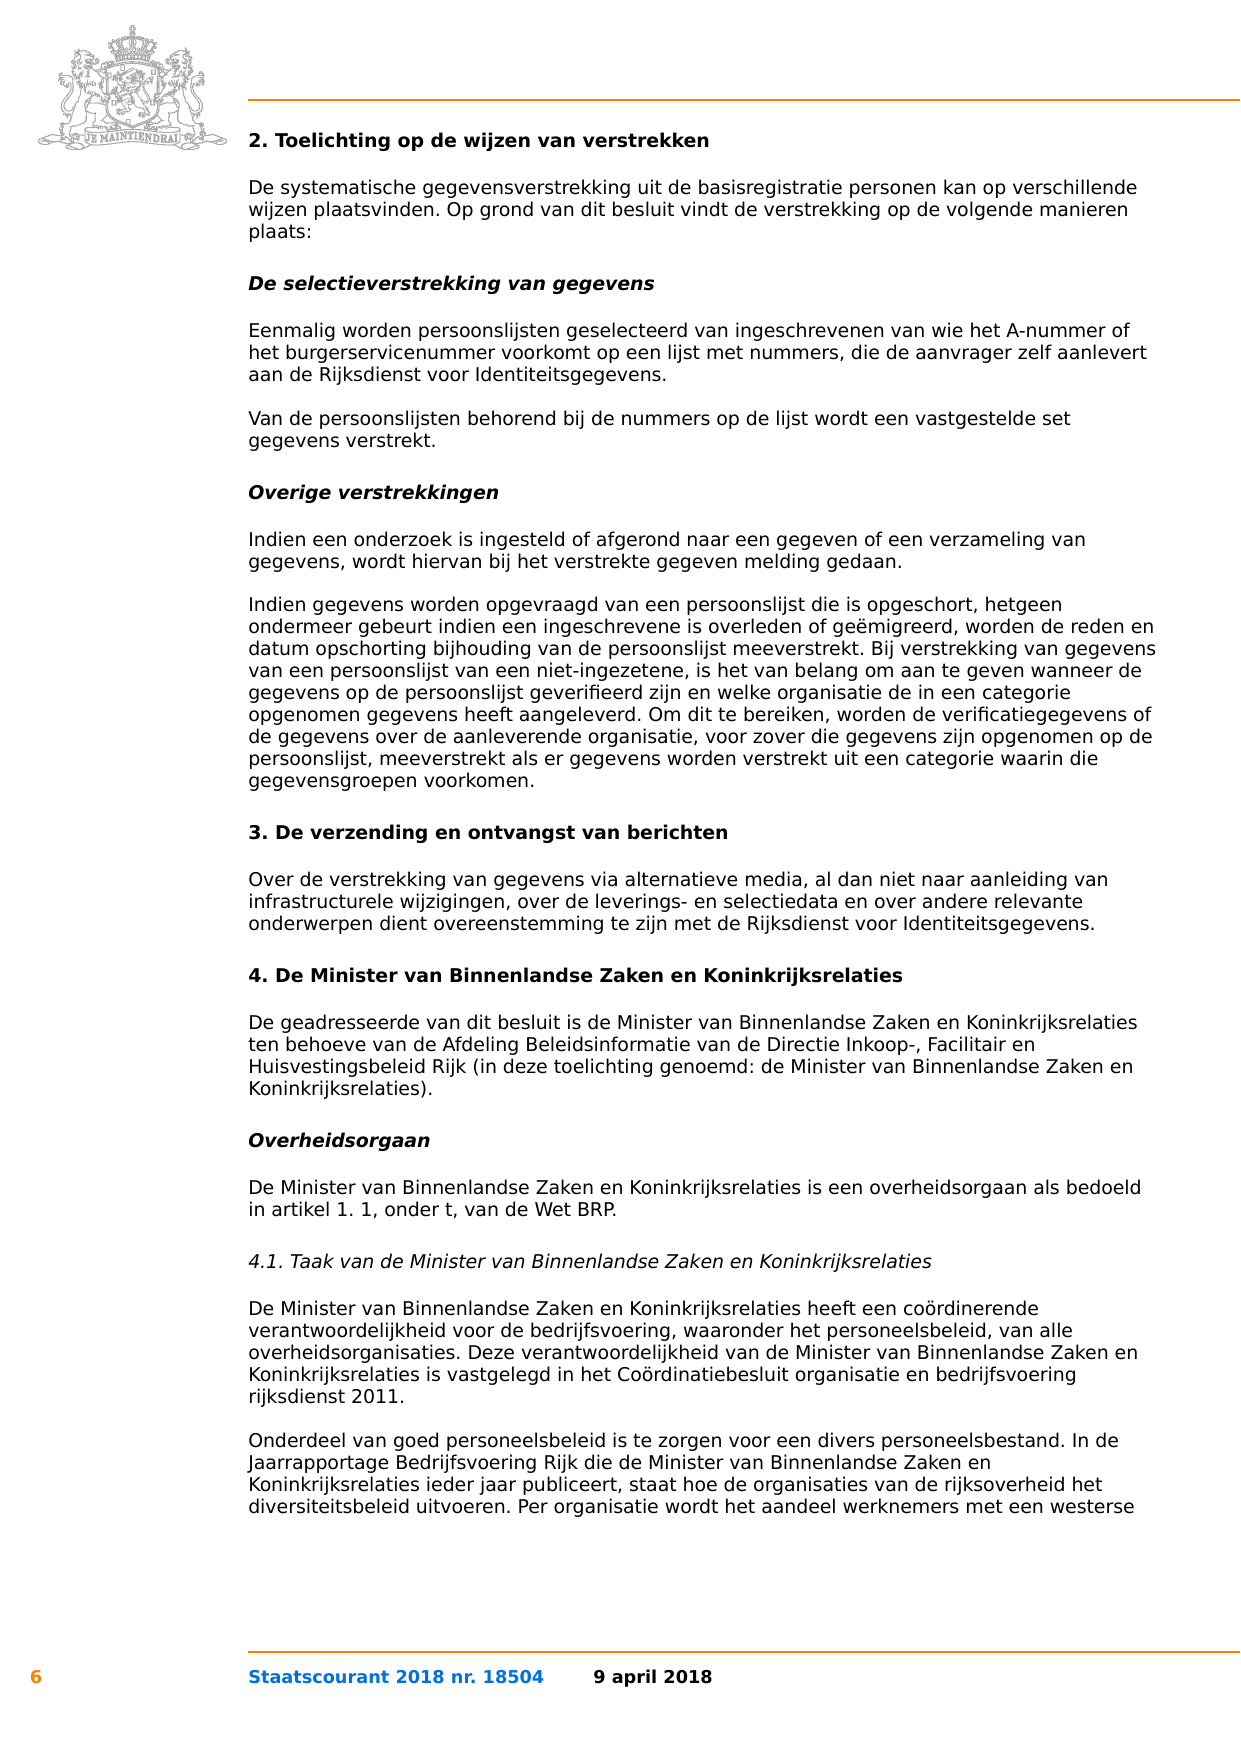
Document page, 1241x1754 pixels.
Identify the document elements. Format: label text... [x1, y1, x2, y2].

text Indien een onderzoek is ingesteld of afgerond naar een gegeven of een verzameling van gegevens, wordt hiervan bij het verstrekte gegeven melding gedaan. [248, 528, 1163, 572]
subtitle 4. De Minister van Binnenlandse Zaken en Koninkrijksrelaties [248, 965, 1163, 987]
text De Minister van Binnenlandse Zaken en Koninkrijksrelaties heeft een coördinerende verantwoordelijkheid voor de bedrijfsvoering, waaronder het personeelsbeleid, van alle overheidsorganisaties. Deze verantwoordelijkheid van de Minister van Binnenlandse Zaken en Koninkrijksrelaties is vastgelegd in het Coördinatiebesluit organisatie en bedrijfsvoering rijksdienst 2011. [248, 1298, 1163, 1408]
text De geadresseerde van dit besluit is de Minister van Binnenlandse Zaken en Koninkrijksrelaties ten behoeve van de Afdeling Beleidsinformatie van de Directie Inkoop-, Facilitair en Huisvestingsbeleid Rijk (in deze toelichting genoemd: de Minister van Binnenlandse Zaken en Koninkrijksrelaties). [248, 1012, 1163, 1100]
subtitle Overige verstrekkingen [248, 482, 1163, 503]
subtitle De selectieverstrekking van gegevens [248, 273, 1163, 295]
text Over de verstrekking van gegevens via alternatieve media, al dan niet naar aanleiding van infrastructurele wijzigingen, over de leverings- en selectiedata en over andere relevante onderwerpen dient overeenstemming te zijn met de Rijksdienst voor Identiteitsgegevens. [248, 869, 1163, 935]
subtitle Overheidsorgaan [248, 1130, 1163, 1152]
subtitle 2. Toelichting op de wijzen van verstrekken [248, 130, 1163, 152]
subtitle 4.1. Taak van de Minister van Binnenlandse Zaken en Koninkrijksrelaties [248, 1251, 1163, 1273]
text De systematische gegevensverstrekking uit de basisregistratie personen kan op verschillende wijzen plaatsvinden. Op grond van dit besluit vindt de verstrekking op de volgende manieren plaats: [248, 177, 1163, 243]
text Indien gegevens worden opgevraagd van een persoonslijst die is opgeschort, hetgeen ondermeer gebeurt indien een ingeschrevene is overleden of geëmigreerd, worden de reden en datum opschorting bijhouding van de persoonslijst meeverstrekt. Bij verstrekking van gegevens van een persoonslijst van een niet-ingezetene, is het van belang om aan te geven wanneer de gegevens op de persoonslijst geverifieerd zijn en welke organisatie de in een categorie opgenomen gegevens heeft aangeleverd. Om dit te bereiken, worden de verificatiegegevens of de gegevens over de aanleverende organisatie, voor zover die gegevens zijn opgenomen op de persoonslijst, meeverstrekt als er gegevens worden verstrekt uit een categorie waarin die gegevensgroepen voorkomen. [248, 594, 1163, 792]
text Van de persoonslijsten behorend bij de nummers op de lijst wordt een vastgestelde set gegevens verstrekt. [248, 408, 1163, 452]
text Eenmalig worden persoonslijsten geselecteerd van ingeschrevenen van wie het A-nummer of het burgerservicenummer voorkomt op een lijst met nummers, die de aanvrager zelf aanlevert aan de Rijksdienst voor Identiteitsgegevens. [248, 320, 1163, 386]
text De Minister van Binnenlandse Zaken en Koninkrijksrelaties is een overheidsorgaan als bedoeld in artikel 1. 1, onder t, van de Wet BRP. [248, 1177, 1163, 1221]
text Onderdeel van goed personeelsbeleid is te zorgen voor een divers personeelsbestand. In de Jaarrapportage Bedrijfsvoering Rijk die de Minister van Binnenlandse Zaken en Koninkrijksrelaties ieder jaar publiceert, staat hoe de organisaties van de rijksoverheid het diversiteitsbeleid uitvoeren. Per organisatie wordt het aandeel werknemers met een westerse [248, 1430, 1163, 1518]
picture [38, 25, 227, 150]
subtitle 3. De verzending en ontvangst van berichten [248, 822, 1163, 844]
